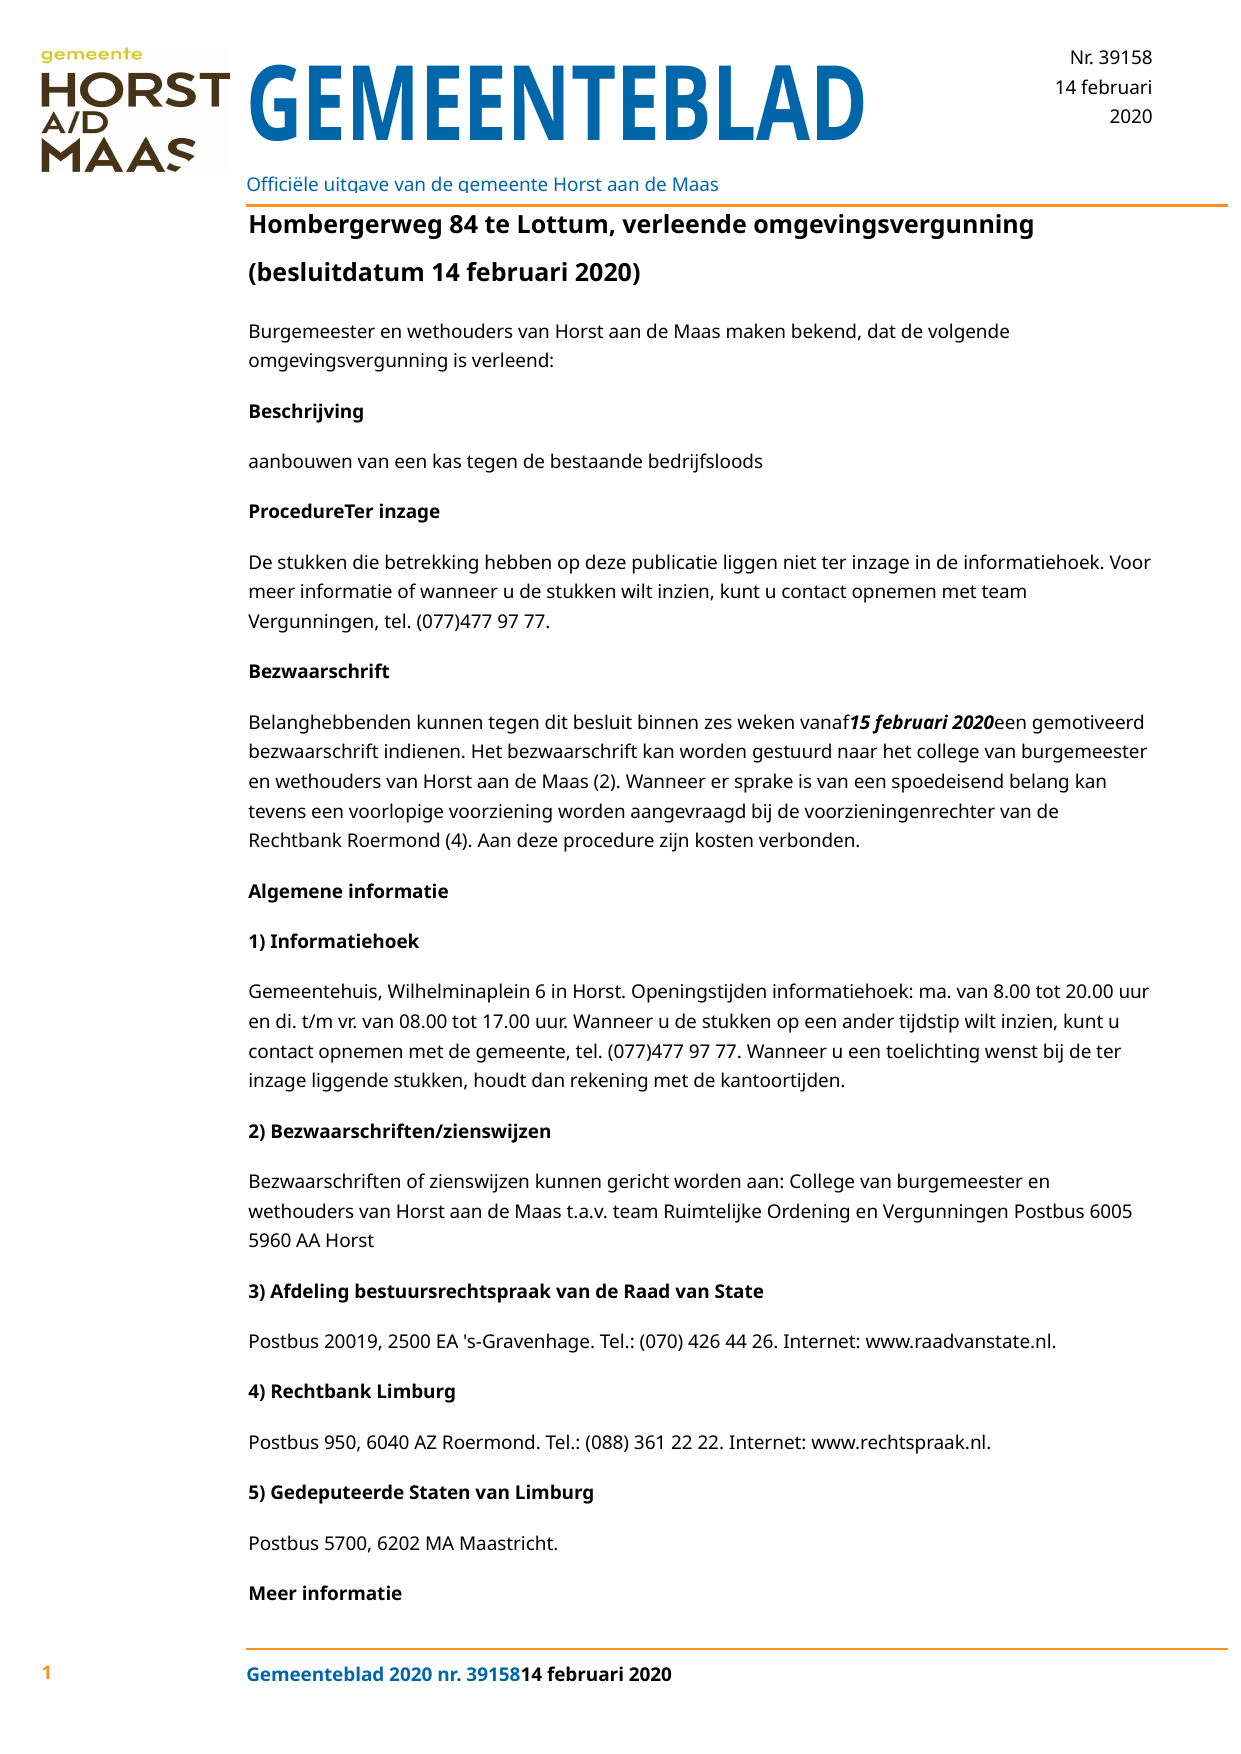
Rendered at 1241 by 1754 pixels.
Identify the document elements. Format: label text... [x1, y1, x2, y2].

text ProcedureTer inzage [248, 499, 1152, 524]
text De stukken die betrekking hebben op deze publicatie liggen niet ter inzage in de informatiehoek. Voor meer informatie of wanneer u de stukken wilt inzien, kunt u contact opnemen met team Vergunningen, tel. (077)477 97 77. [248, 549, 1152, 634]
text Postbus 20019, 2500 EA 's-Gravenhage. Tel.: (070) 426 44 26. Internet: www.raadvanstate.nl. [248, 1328, 1152, 1354]
text Burgemeester en wethouders van Horst aan de Maas maken bekend, dat de volgende omgevingsvergunning is verleend: [248, 318, 1152, 373]
text 4) Rechtbank Limburg [248, 1379, 1152, 1404]
text Gemeentehuis, Wilhelminaplein 6 in Horst. Openingstijden informatiehoek: ma. van 8.00 tot 20.00 uur en di. t/m vr. van 08.00 tot 17.00 uur. Wanneer u de stukken op een ander tijdstip wilt inzien, kunt u contact opnemen met de gemeente, tel. (077)477 97 77. Wanneer u een toelichting wenst bij de ter inzage liggende stukken, houdt dan rekening met de kantoortijden. [248, 979, 1152, 1093]
text Bezwaarschrift [248, 659, 1152, 684]
text 2) Bezwaarschriften/zienswijzen [248, 1118, 1152, 1144]
text Hombergerweg 84 te Lottum, verleende omgevingsvergunning (besluitdatum 14 februari 2020) [248, 207, 1152, 288]
text Postbus 5700, 6202 MA Maastricht. [248, 1530, 1152, 1556]
text Belanghebbenden kunnen tegen dit besluit binnen zes weken vanaf15 februari 2020een gemotiveerd bezwaarschrift indienen. Het bezwaarschrift kan worden gestuurd naar het college van burgemeester en wethouders van Horst aan de Maas (2). Wanneer er sprake is van een spoedeisend belang kan tevens een voorlopige voorziening worden aangevraagd bij de voorzieningenrechter van de Rechtbank Roermond (4). Aan deze procedure zijn kosten verbonden. [248, 709, 1152, 853]
text 3) Afdeling bestuursrechtspraak van de Raad van State [248, 1278, 1152, 1304]
text Meer informatie [248, 1580, 1152, 1606]
text aanbouwen van een kas tegen de bestaande bedrijfsloods [248, 448, 1152, 474]
picture [41, 47, 231, 172]
text Beschrijving [248, 398, 1152, 424]
text Algemene informatie [248, 878, 1152, 904]
text Bezwaarschriften of zienswijzen kunnen gericht worden aan: College van burgemeester en wethouders van Horst aan de Maas t.a.v. team Ruimtelijke Ordening en Vergunningen Postbus 6005 5960 AA Horst [248, 1168, 1152, 1253]
text 5) Gedeputeerde Staten van Limburg [248, 1479, 1152, 1505]
text Postbus 950, 6040 AZ Roermond. Tel.: (088) 361 22 22. Internet: www.rechtspraak.nl. [248, 1429, 1152, 1455]
text 1) Informatiehoek [248, 928, 1152, 954]
